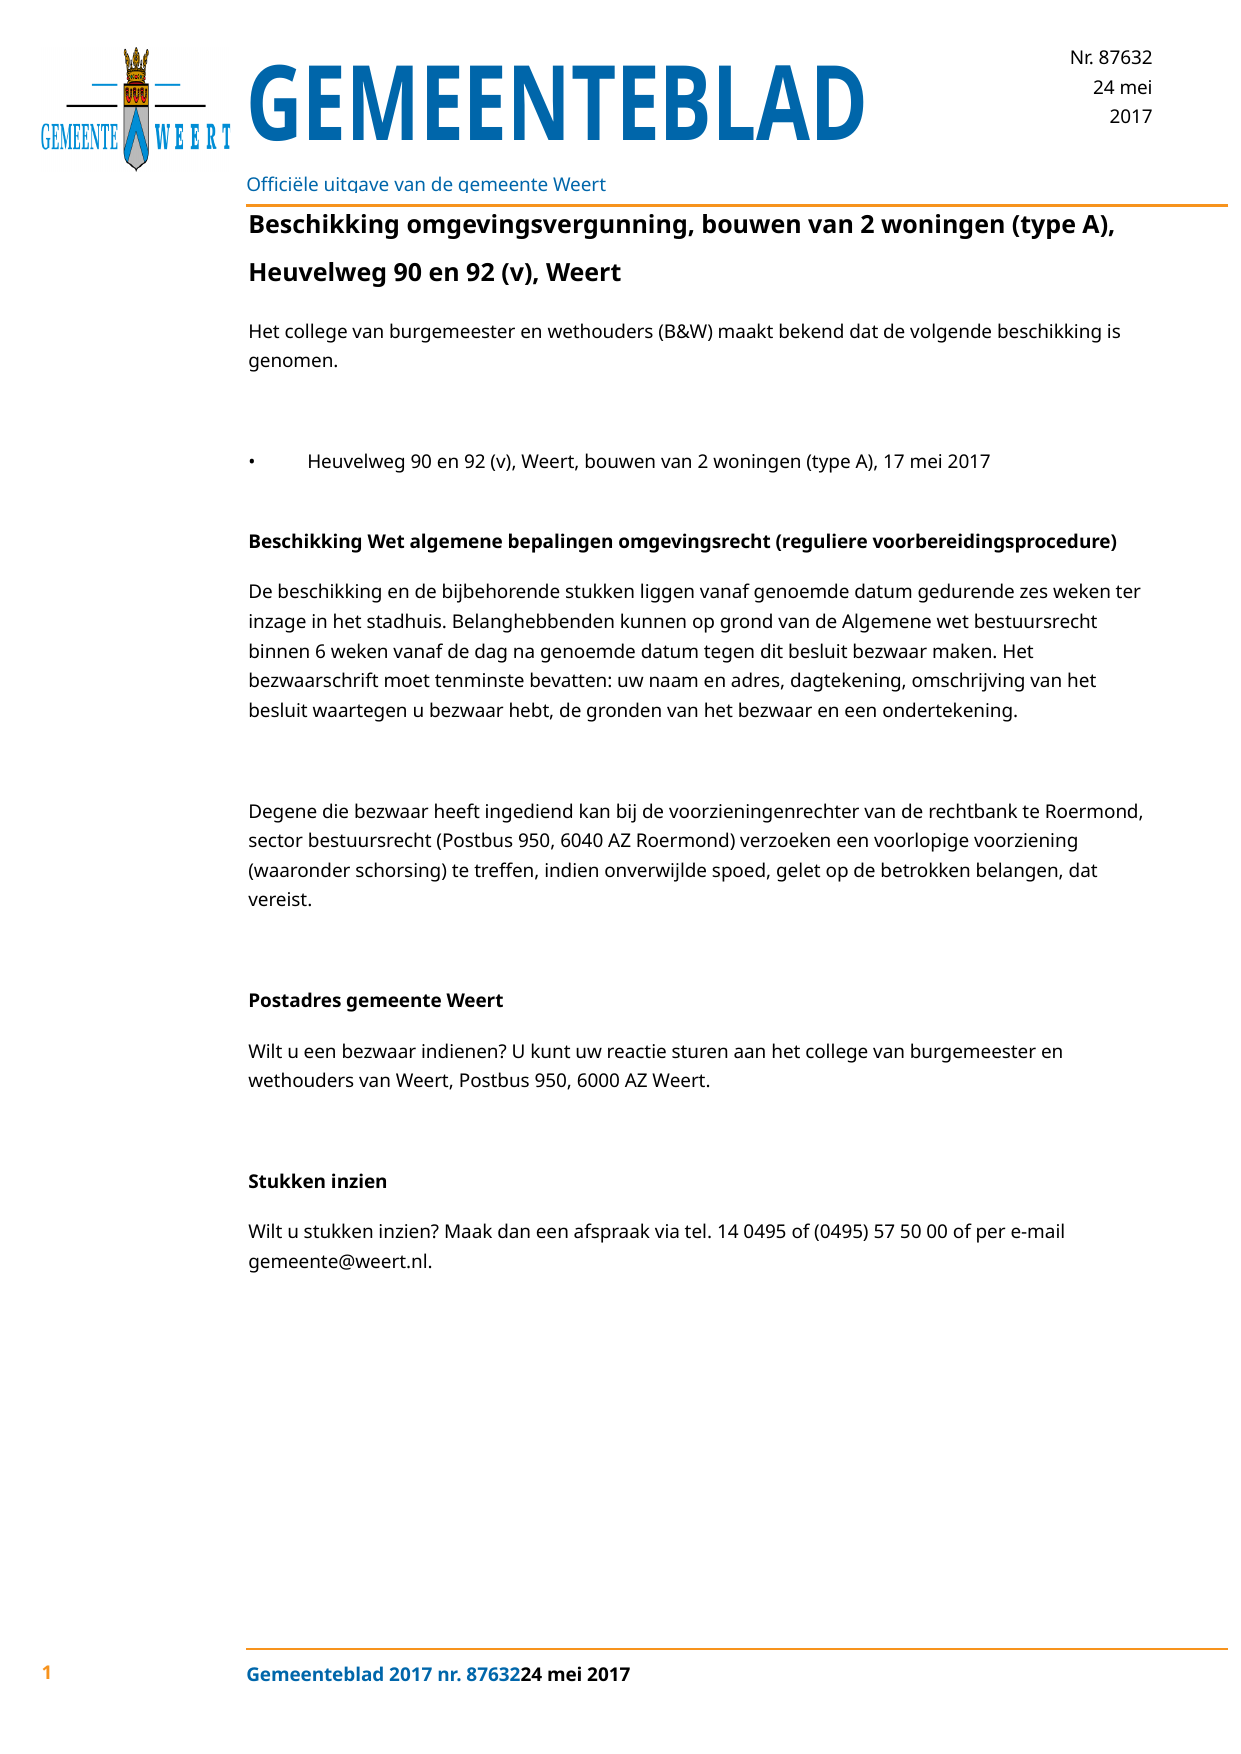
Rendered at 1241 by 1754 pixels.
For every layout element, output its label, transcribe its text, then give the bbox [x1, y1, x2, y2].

text Beschikking Wet algemene bepalingen omgevingsrecht (reguliere voorbereidingsprocedure) [248, 528, 1152, 554]
list Heuvelweg 90 en 92 (v), Weert, bouwen van 2 woningen (type A), 17 mei 2017 [248, 448, 1152, 474]
text Postadres gemeente Weert [248, 987, 1152, 1013]
text Degene die bezwaar heeft ingediend kan bij de voorzieningenrechter van de rechtbank te Roermond, sector bestuursrecht (Postbus 950, 6040 AZ Roermond) verzoeken een voorlopige voorziening (waaronder schorsing) te treffen, indien onverwijlde spoed, gelet op de betrokken belangen, dat vereist. [248, 798, 1152, 912]
text Stukken inzien [248, 1168, 1152, 1194]
text Wilt u stukken inzien? Maak dan een afspraak via tel. 14 0495 of (0495) 57 50 00 of per e-mail gemeente@weert.nl. [248, 1219, 1152, 1274]
text Beschikking omgevingsvergunning, bouwen van 2 woningen (type A), Heuvelweg 90 en 92 (v), Weert [248, 207, 1152, 288]
text De beschikking en de bijbehorende stukken liggen vanaf genoemde datum gedurende zes weken ter inzage in het stadhuis. Belanghebbenden kunnen op grond van de Algemene wet bestuursrecht binnen 6 weken vanaf de dag na genoemde datum tegen dit besluit bezwaar maken. Het bezwaarschrift moet tenminste bevatten: uw naam en adres, dagtekening, omschrijving van het besluit waartegen u bezwaar hebt, de gronden van het bezwaar en een ondertekening. [248, 579, 1152, 723]
picture [41, 47, 231, 172]
text Het college van burgemeester en wethouders (B&W) maakt bekend dat de volgende beschikking is genomen. [248, 318, 1152, 373]
text Wilt u een bezwaar indienen? U kunt uw reactie sturen aan het college van burgemeester en wethouders van Weert, Postbus 950, 6000 AZ Weert. [248, 1038, 1152, 1093]
